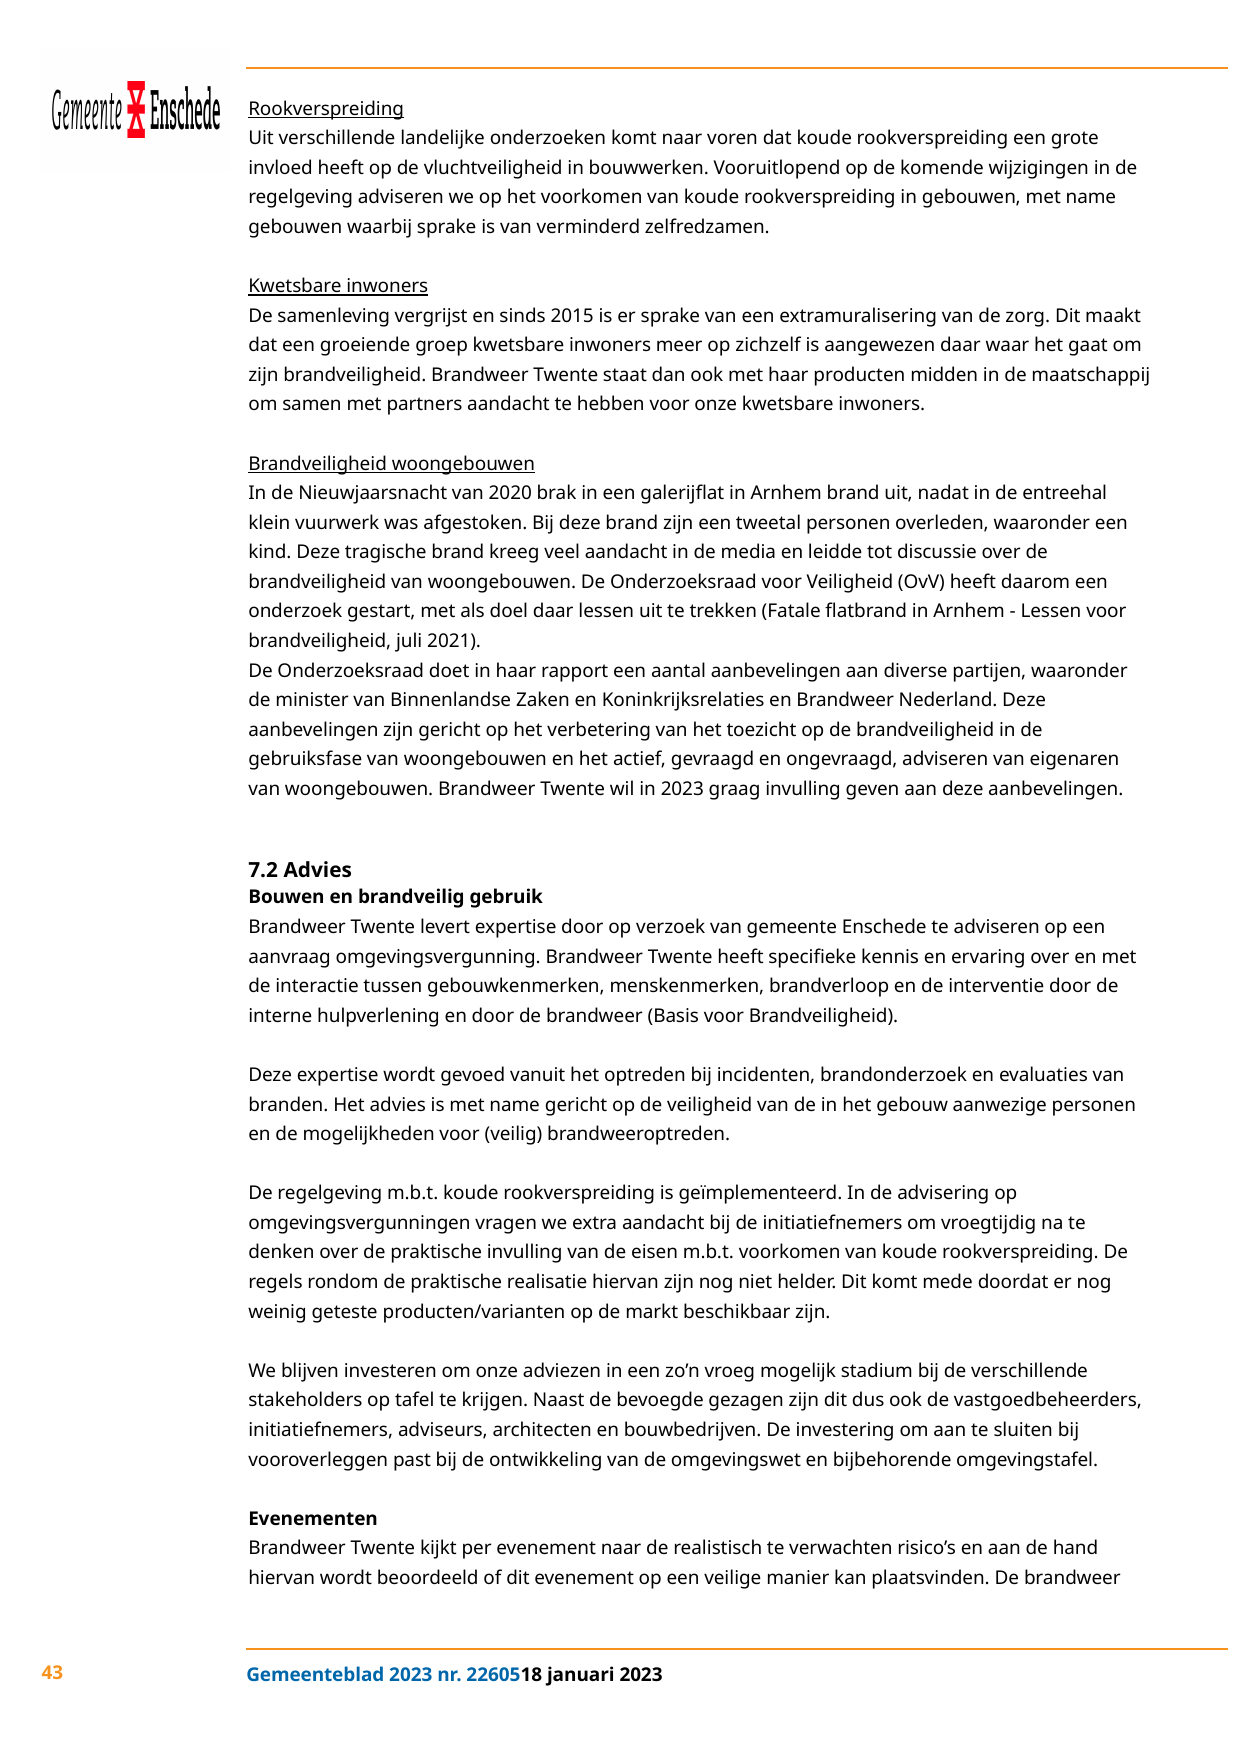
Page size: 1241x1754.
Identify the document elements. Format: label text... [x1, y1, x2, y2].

text De samenleving vergrijst en sinds 2015 is er sprake van een extramuralisering van de zorg. Dit maakt dat een groeiende groep kwetsbare inwoners meer op zichzelf is aangewezen daar waar het gaat om zijn brandveiligheid. Brandweer Twente staat dan ook met haar producten midden in de maatschappij om samen met partners aandacht te hebben voor onze kwetsbare inwoners. [248, 302, 1152, 416]
text Kwetsbare inwoners [248, 272, 1152, 298]
text De Onderzoeksraad doet in haar rapport een aantal aanbevelingen aan diverse partijen, waaronder de minister van Binnenlandse Zaken en Koninkrijksrelaties en Brandweer Nederland. Deze aanbevelingen zijn gericht op het verbetering van het toezicht op de brandveiligheid in de gebruiksfase van woongebouwen en het actief, gevraagd en ongevraagd, adviseren van eigenaren van woongebouwen. Brandweer Twente wil in 2023 graag invulling geven aan deze aanbevelingen. [248, 657, 1152, 801]
text De regelgeving m.b.t. koude rookverspreiding is geïmplementeerd. In de advisering op omgevingsvergunningen vragen we extra aandacht bij de initiatiefnemers om vroegtijdig na te denken over de praktische invulling van de eisen m.b.t. voorkomen van koude rookverspreiding. De regels rondom de praktische realisatie hiervan zijn nog niet helder. Dit komt mede doordat er nog weinig geteste producten/varianten op de markt beschikbaar zijn. [248, 1179, 1152, 1323]
text 7.2 Advies [248, 855, 1152, 884]
picture [41, 47, 231, 172]
text Brandweer Twente levert expertise door op verzoek van gemeente Enschede te adviseren op een aanvraag omgevingsvergunning. Brandweer Twente heeft specifieke kennis en ervaring over en met de interactie tussen gebouwkenmerken, menskenmerken, brandverloop en de interventie door de interne hulpverlening en door de brandweer (Basis voor Brandveiligheid). [248, 913, 1152, 1028]
text In de Nieuwjaarsnacht van 2020 brak in een galerijflat in Arnhem brand uit, nadat in de entreehal klein vuurwerk was afgestoken. Bij deze brand zijn een tweetal personen overleden, waaronder een kind. Deze tragische brand kreeg veel aandacht in de media en leidde tot discussie over de brandveiligheid van woongebouwen. De Onderzoeksraad voor Veiligheid (OvV) heeft daarom een onderzoek gestart, met als doel daar lessen uit te trekken (Fatale flatbrand in Arnhem - Lessen voor brandveiligheid, juli 2021). [248, 479, 1152, 653]
text Evenementen [248, 1505, 1152, 1531]
text Deze expertise wordt gevoed vanuit het optreden bij incidenten, brandonderzoek en evaluaties van branden. Het advies is met name gericht op de veiligheid van de in het gebouw aanwezige personen en de mogelijkheden voor (veilig) brandweeroptreden. [248, 1061, 1152, 1146]
text We blijven investeren om onze adviezen in een zo’n vroeg mogelijk stadium bij de verschillende stakeholders op tafel te krijgen. Naast de bevoegde gezagen zijn dit dus ook de vastgoedbeheerders, initiatiefnemers, adviseurs, architecten en bouwbedrijven. De investering om aan te sluiten bij vooroverleggen past bij de ontwikkeling van de omgevingswet en bijbehorende omgevingstafel. [248, 1357, 1152, 1471]
text Bouwen en brandveilig gebruik [248, 884, 1152, 909]
text Brandweer Twente kijkt per evenement naar de realistisch te verwachten risico’s en aan de hand hiervan wordt beoordeeld of dit evenement op een veilige manier kan plaatsvinden. De brandweer [248, 1534, 1152, 1590]
text Uit verschillende landelijke onderzoeken komt naar voren dat koude rookverspreiding een grote invloed heeft op de vluchtveiligheid in bouwwerken. Vooruitlopend op de komende wijzigingen in de regelgeving adviseren we op het voorkomen van koude rookverspreiding in gebouwen, met name gebouwen waarbij sprake is van verminderd zelfredzamen. [248, 124, 1152, 239]
text Brandveiligheid woongebouwen [248, 450, 1152, 476]
text Rookverspreiding [248, 95, 1152, 121]
